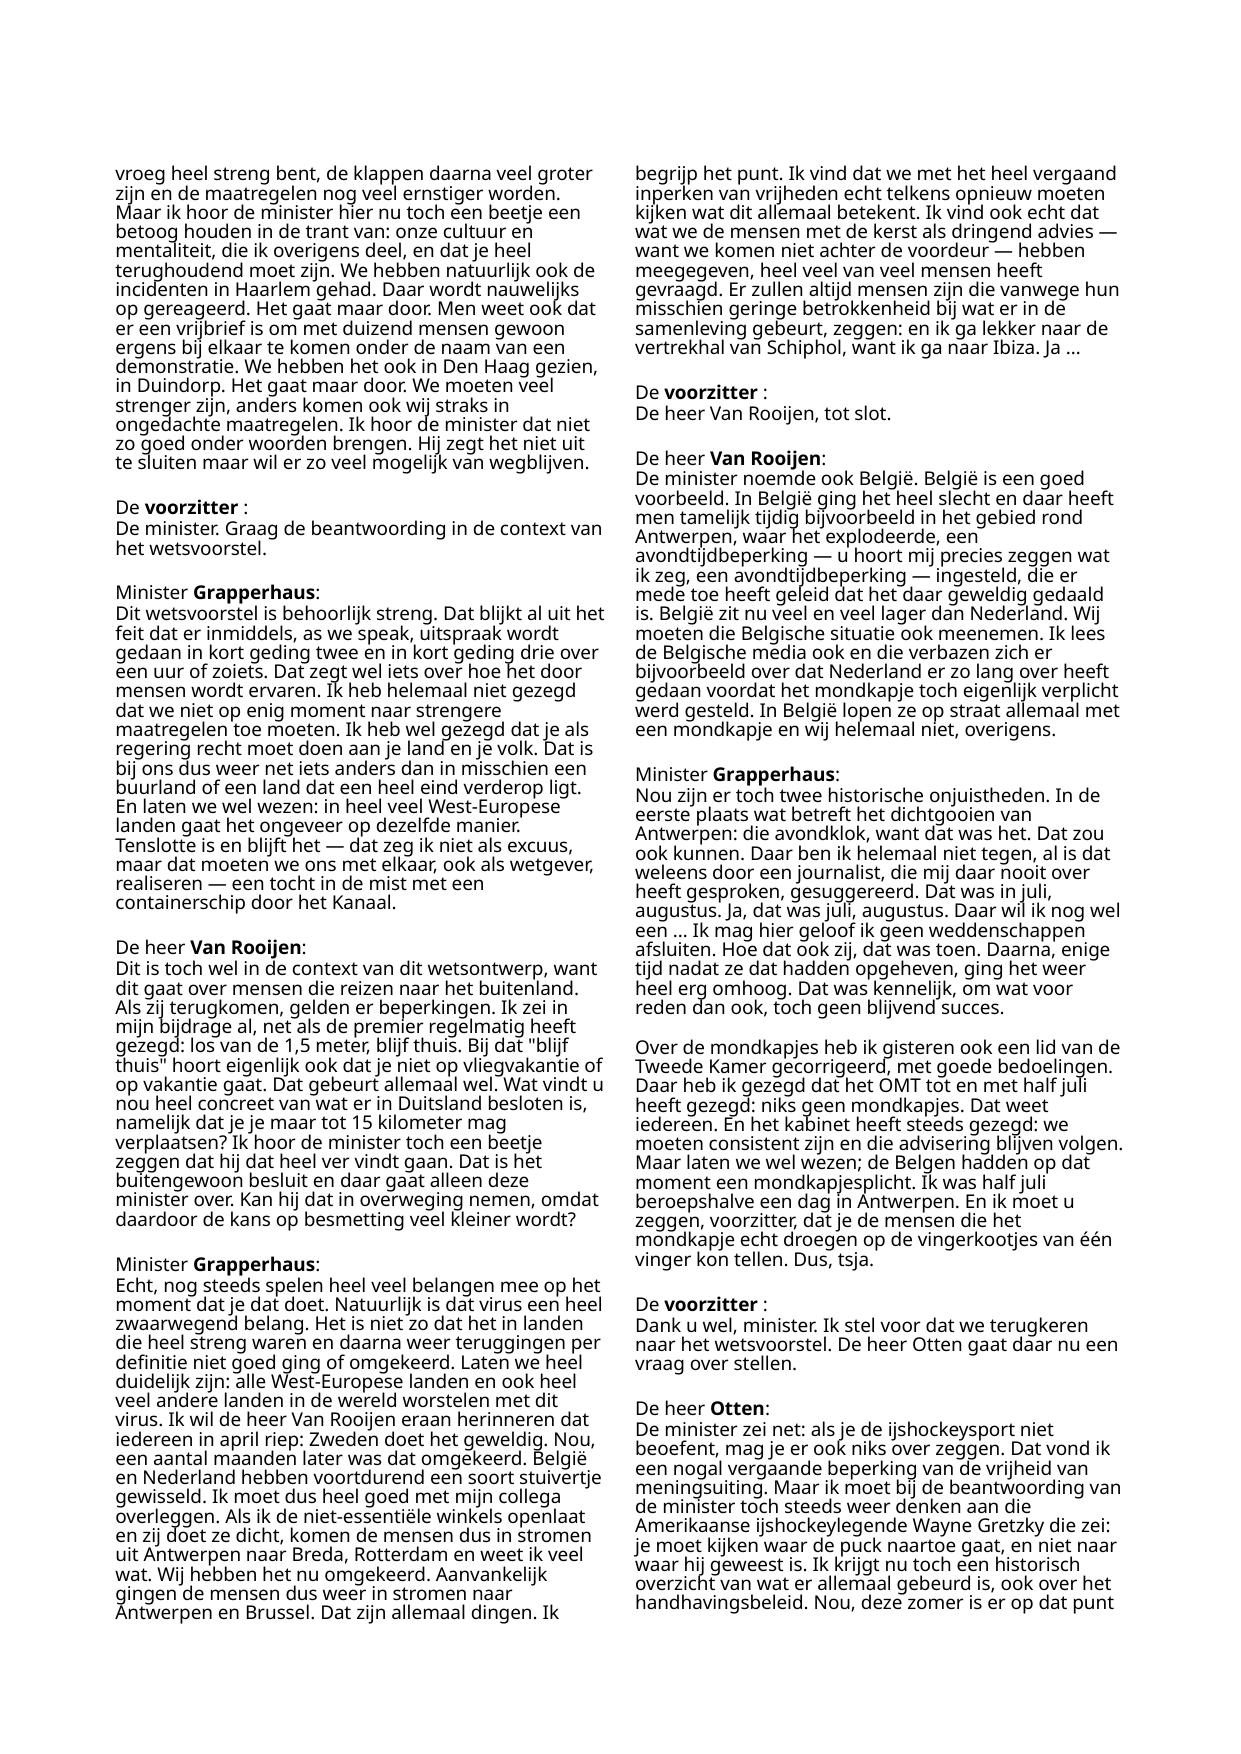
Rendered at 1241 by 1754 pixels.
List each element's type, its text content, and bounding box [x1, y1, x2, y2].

text De minister zei net: als je de ijshockeysport niet beoefent, mag je er ook niks over zeggen. Dat vond ik een nogal vergaande beperking van de vrijheid van meningsuiting. Maar ik moet bij de beantwoording van de minister toch steeds weer denken aan die Amerikaanse ijshockeylegende Wayne Gretzky die zei: je moet kijken waar de puck naartoe gaat, en niet naar waar hij geweest is. Ik krijgt nu toch een historisch overzicht van wat er allemaal gebeurd is, ook over het handhavingsbeleid. Nou, deze zomer is er op dat punt [635, 1421, 1125, 1614]
text Over de mondkapjes heb ik gisteren ook een lid van de Tweede Kamer gecorrigeerd, met goede bedoelingen. Daar heb ik gezegd dat het OMT tot en met half juli heeft gezegd: niks geen mondkapjes. Dat weet iedereen. En het kabinet heeft steeds gezegd: we moeten consistent zijn en die advisering blijven volgen. Maar laten we wel wezen; de Belgen hadden op dat moment een mondkapjesplicht. Ik was half juli beroepshalve een dag in Antwerpen. En ik moet u zeggen, voorzitter, dat je de mensen die het mondkapje echt droegen op de vingerkootjes van één vinger kon tellen. Dus, tsja. [635, 1039, 1125, 1270]
text Minister Grapperhaus: [115, 579, 605, 605]
text begrijp het punt. Ik vind dat we met het heel vergaand inperken van vrijheden echt telkens opnieuw moeten kijken wat dit allemaal betekent. Ik vind ook echt dat wat we de mensen met de kerst als dringend advies — want we komen niet achter de voordeur — hebben meegegeven, heel veel van veel mensen heeft gevraagd. Er zullen altijd mensen zijn die vanwege hun misschien geringe betrokkenheid bij wat er in de samenleving gebeurt, zeggen: en ik ga lekker naar de vertrekhal van Schiphol, want ik ga naar Ibiza. Ja … [635, 165, 1125, 358]
text vroeg heel streng bent, de klappen daarna veel groter zijn en de maatregelen nog veel ernstiger worden. Maar ik hoor de minister hier nu toch een beetje een betoog houden in de trant van: onze cultuur en mentaliteit, die ik overigens deel, en dat je heel terughoudend moet zijn. We hebben natuurlijk ook de incidenten in Haarlem gehad. Daar wordt nauwelijks op gereageerd. Het gaat maar door. Men weet ook dat er een vrijbrief is om met duizend mensen gewoon ergens bij elkaar te komen onder de naam van een demonstratie. We hebben het ook in Den Haag gezien, in Duindorp. Het gaat maar door. We moeten veel strenger zijn, anders komen ook wij straks in ongedachte maatregelen. Ik hoor de minister dat niet zo goed onder woorden brengen. Hij zegt het niet uit te sluiten maar wil er zo veel mogelijk van wegblijven. [115, 165, 605, 474]
text De voorzitter : [635, 1291, 1125, 1317]
text De minister noemde ook België. België is een goed voorbeeld. In België ging het heel slecht en daar heeft men tamelijk tijdig bijvoorbeeld in het gebied rond Antwerpen, waar het explodeerde, een avondtijdbeperking — u hoort mij precies zeggen wat ik zeg, een avondtijdbeperking — ingesteld, die er mede toe heeft geleid dat het daar geweldig gedaald is. België zit nu veel en veel lager dan Nederland. Wij moeten die Belgische situatie ook meenemen. Ik lees de Belgische media ook en die verbazen zich er bijvoorbeeld over dat Nederland er zo lang over heeft gedaan voordat het mondkapje toch eigenlijk verplicht werd gesteld. In België lopen ze op straat allemaal met een mondkapje en wij helemaal niet, overigens. [635, 470, 1125, 740]
text De heer Otten: [635, 1395, 1125, 1421]
text De heer Van Rooijen, tot slot. [635, 404, 1125, 424]
text De minister. Graag de beantwoording in de context van het wetsvoorstel. [115, 520, 605, 559]
text De heer Van Rooijen: [115, 934, 605, 960]
text De voorzitter : [635, 379, 1125, 404]
text Nou zijn er toch twee historische onjuistheden. In de eerste plaats wat betreft het dichtgooien van Antwerpen: die avondklok, want dat was het. Dat zou ook kunnen. Daar ben ik helemaal niet tegen, al is dat weleens door een journalist, die mij daar nooit over heeft gesproken, gesuggereerd. Dat was in juli, augustus. Ja, dat was juli, augustus. Daar wil ik nog wel een … Ik mag hier geloof ik geen weddenschappen afsluiten. Hoe dat ook zij, dat was toen. Daarna, enige tijd nadat ze dat hadden opgeheven, ging het weer heel erg omhoog. Dat was kennelijk, om wat voor reden dan ook, toch geen blijvend succes. [635, 787, 1125, 1018]
text Dit wetsvoorstel is behoorlijk streng. Dat blijkt al uit het feit dat er inmiddels, as we speak, uitspraak wordt gedaan in kort geding twee en in kort geding drie over een uur of zoiets. Dat zegt wel iets over hoe het door mensen wordt ervaren. Ik heb helemaal niet gezegd dat we niet op enig moment naar strengere maatregelen toe moeten. Ik heb wel gezegd dat je als regering recht moet doen aan je land en je volk. Dat is bij ons dus weer net iets anders dan in misschien een buurland of een land dat een heel eind verderop ligt. En laten we wel wezen: in heel veel West-Europese landen gaat het ongeveer op dezelfde manier. Tenslotte is en blijft het — dat zeg ik niet als excuus, maar dat moeten we ons met elkaar, ook als wetgever, realiseren — een tocht in de mist met een containerschip door het Kanaal. [115, 605, 605, 914]
text Dank u wel, minister. Ik stel voor dat we terugkeren naar het wetsvoorstel. De heer Otten gaat daar nu een vraag over stellen. [635, 1317, 1125, 1374]
text De voorzitter : [115, 494, 605, 520]
text Echt, nog steeds spelen heel veel belangen mee op het moment dat je dat doet. Natuurlijk is dat virus een heel zwaarwegend belang. Het is niet zo dat het in landen die heel streng waren en daarna weer teruggingen per definitie niet goed ging of omgekeerd. Laten we heel duidelijk zijn: alle West-Europese landen en ook heel veel andere landen in de wereld worstelen met dit virus. Ik wil de heer Van Rooijen eraan herinneren dat iedereen in april riep: Zweden doet het geweldig. Nou, een aantal maanden later was dat omgekeerd. België en Nederland hebben voortdurend een soort stuivertje gewisseld. Ik moet dus heel goed met mijn collega overleggen. Als ik de niet-essentiële winkels openlaat en zij doet ze dicht, komen de mensen dus in stromen uit Antwerpen naar Breda, Rotterdam en weet ik veel wat. Wij hebben het nu omgekeerd. Aanvankelijk gingen de mensen dus weer in stromen naar Antwerpen en Brussel. Dat zijn allemaal dingen. Ik [115, 1277, 605, 1623]
text Minister Grapperhaus: [115, 1251, 605, 1277]
text Minister Grapperhaus: [635, 761, 1125, 787]
text De heer Van Rooijen: [635, 445, 1125, 470]
text Dit is toch wel in de context van dit wetsontwerp, want dit gaat over mensen die reizen naar het buitenland. Als zij terugkomen, gelden er beperkingen. Ik zei in mijn bijdrage al, net als de premier regelmatig heeft gezegd: los van de 1,5 meter, blijf thuis. Bij dat "blijf thuis" hoort eigenlijk ook dat je niet op vliegvakantie of op vakantie gaat. Dat gebeurt allemaal wel. Wat vindt u nou heel concreet van wat er in Duitsland besloten is, namelijk dat je je maar tot 15 kilometer mag verplaatsen? Ik hoor de minister toch een beetje zeggen dat hij dat heel ver vindt gaan. Dat is het buitengewoon besluit en daar gaat alleen deze minister over. Kan hij dat in overweging nemen, omdat daardoor de kans op besmetting veel kleiner wordt? [115, 960, 605, 1230]
